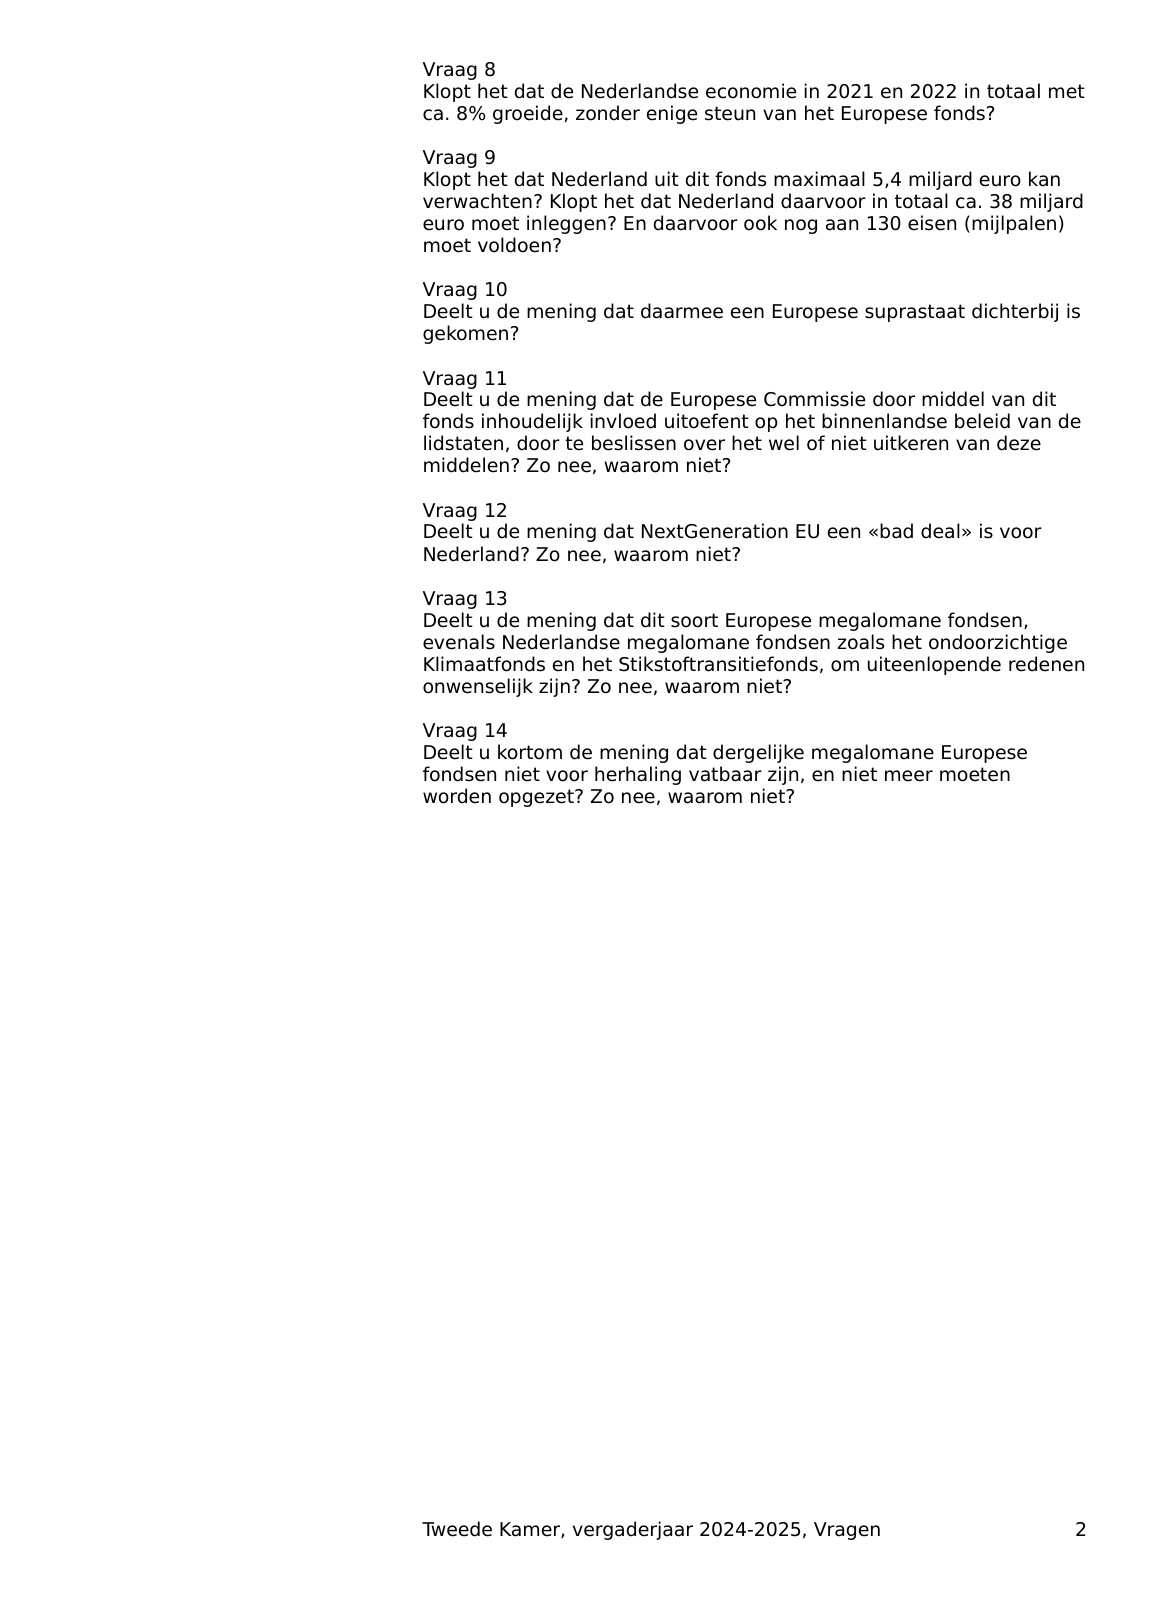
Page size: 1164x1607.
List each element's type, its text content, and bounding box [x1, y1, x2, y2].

text Vraag 8 [422, 59, 1087, 81]
text Vraag 9 [422, 147, 1087, 169]
text Vraag 10 [422, 279, 1087, 301]
text Deelt u kortom de mening dat dergelijke megalomane Europese fondsen niet voor herhaling vatbaar zijn, en niet meer moeten worden opgezet? Zo nee, waarom niet? [422, 742, 1087, 808]
text Klopt het dat de Nederlandse economie in 2021 en 2022 in totaal met ca. 8% groeide, zonder enige steun van het Europese fonds? [422, 81, 1087, 125]
text Vraag 11 [422, 367, 1087, 389]
text Deelt u de mening dat NextGeneration EU een «bad deal» is voor Nederland? Zo nee, waarom niet? [422, 521, 1087, 565]
text Vraag 13 [422, 588, 1087, 609]
text Vraag 14 [422, 720, 1087, 742]
text Klopt het dat Nederland uit dit fonds maximaal 5,4 miljard euro kan verwachten? Klopt het dat Nederland daarvoor in totaal ca. 38 miljard euro moet inleggen? En daarvoor ook nog aan 130 eisen (mijlpalen) moet voldoen? [422, 169, 1087, 257]
text Deelt u de mening dat de Europese Commissie door middel van dit fonds inhoudelijk invloed uitoefent op het binnenlandse beleid van de lidstaten, door te beslissen over het wel of niet uitkeren van deze middelen? Zo nee, waarom niet? [422, 389, 1087, 477]
text Vraag 12 [422, 499, 1087, 521]
text Deelt u de mening dat dit soort Europese megalomane fondsen, evenals Nederlandse megalomane fondsen zoals het ondoorzichtige Klimaatfonds en het Stikstoftransitiefonds, om uiteenlopende redenen onwenselijk zijn? Zo nee, waarom niet? [422, 609, 1087, 697]
text Deelt u de mening dat daarmee een Europese suprastaat dichterbij is gekomen? [422, 301, 1087, 345]
